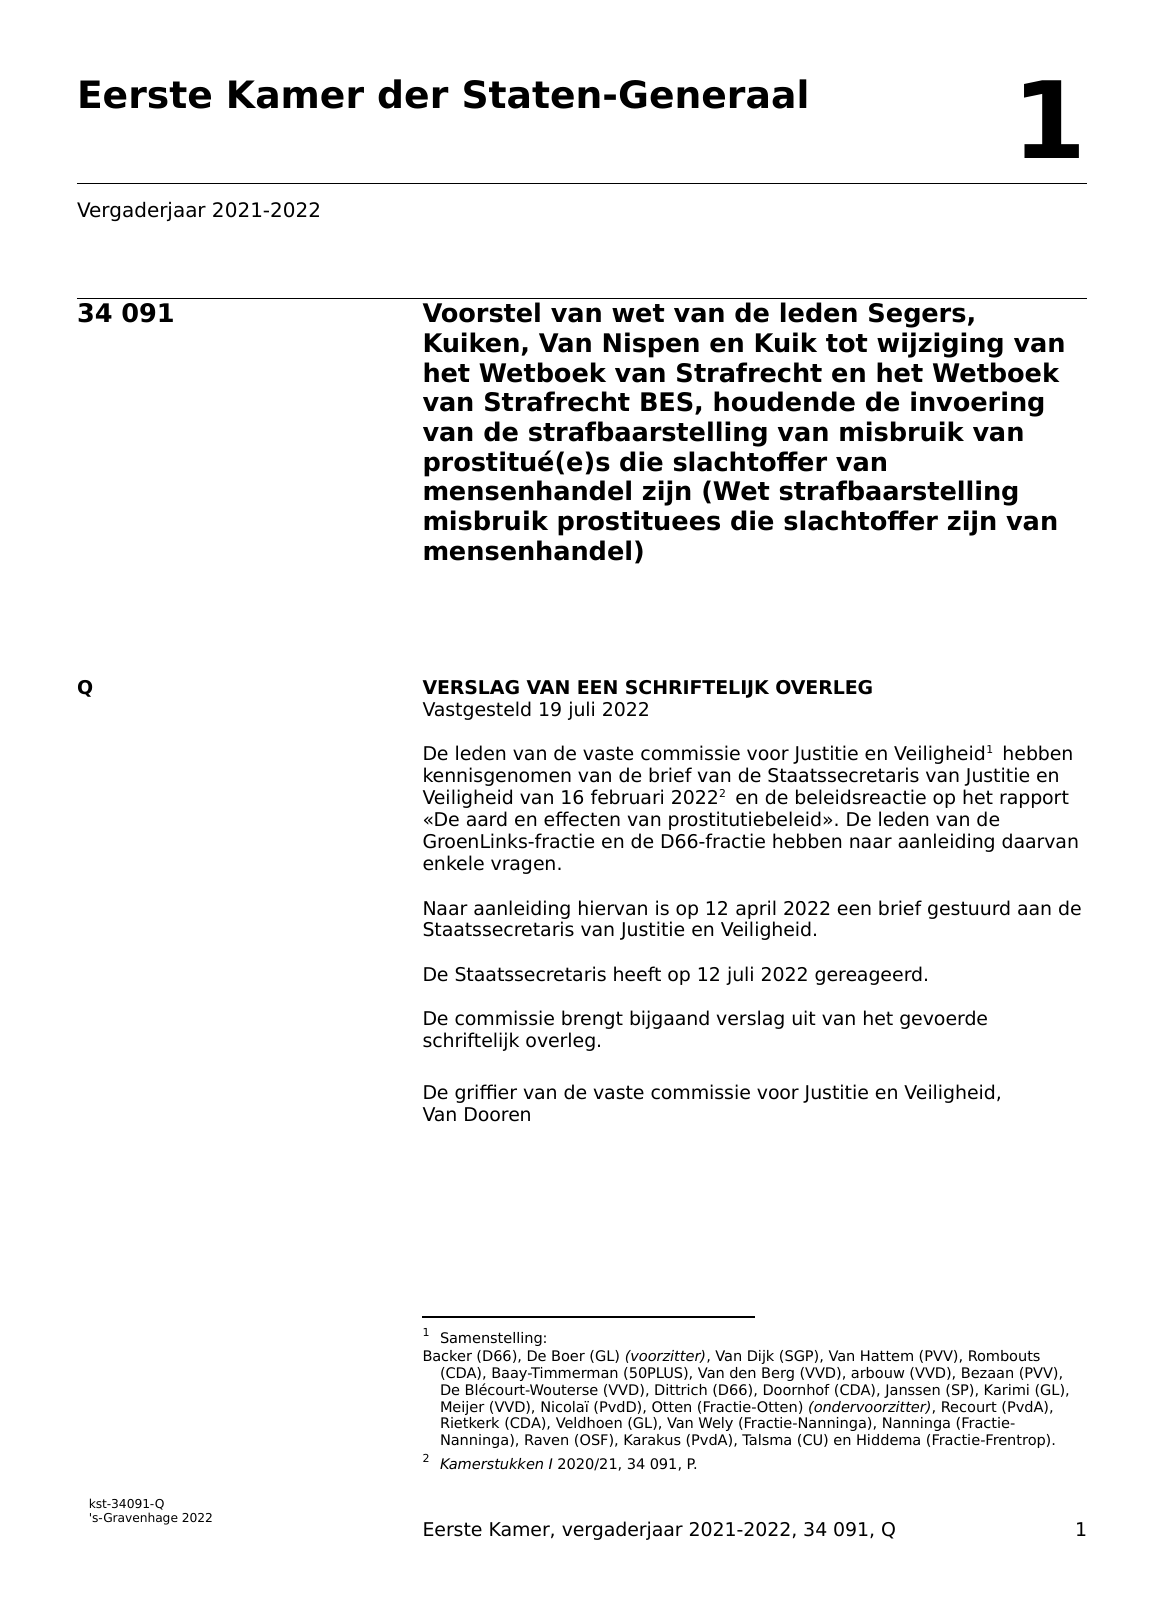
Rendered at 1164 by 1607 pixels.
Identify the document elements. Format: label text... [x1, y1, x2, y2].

text Kamerstukken I 2020/21, 34 091, P. [422, 1452, 1087, 1474]
text Vastgesteld 19 juli 2022 [422, 699, 1087, 721]
table_header 1 [886, 59, 1087, 183]
text Naar aanleiding hiervan is op 12 april 2022 een brief gestuurd aan de Staatssecretaris van Justitie en Veiligheid. [422, 897, 1087, 941]
text De leden van de vaste commissie voor Justitie en Veiligheid hebben kennisgenomen van de brief van de Staatssecretaris van Justitie en Veiligheid van 16 februari 2022 en de beleidsreactie op het rapport «De aard en effecten van prostitutiebeleid». De leden van de GroenLinks-fractie en de D66-fractie hebben naar aanleiding daarvan enkele vragen. [422, 743, 1087, 875]
subtitle 34 091 Voorstel van wet van de leden Segers, Kuiken, Van Nispen en Kuik tot wijziging van het Wetboek van Strafrecht en het Wetboek van Strafrecht BES, houdende de invoering van de strafbaarstelling van misbruik van prostitué(e)s die slachtoffer van mensenhandel zijn (Wet strafbaarstelling misbruik prostituees die slachtoffer zijn van mensenhandel) [77, 299, 1087, 566]
table_cell Vergaderjaar 2021-2022 [77, 184, 1087, 298]
text kst-34091-Q [88, 1497, 323, 1511]
text De Staatssecretaris heeft op 12 juli 2022 gereageerd. [422, 963, 1087, 986]
text 's-Gravenhage 2022 [88, 1511, 323, 1525]
text De griffier van de vaste commissie voor Justitie en Veiligheid, Van Dooren [422, 1082, 1087, 1126]
text Backer (D66), De Boer (GL) (voorzitter), Van Dijk (SGP), Van Hattem (PVV), Rombouts (CDA), Baay-Timmerman (50PLUS), Van den Berg (VVD), arbouw (VVD), Bezaan (PVV), De Blécourt-Wouterse (VVD), Dittrich (D66), Doornhof (CDA), Janssen (SP), Karimi (GL), Meijer (VVD), Nicolaï (PvdD), Otten (Fractie-Otten) (ondervoorzitter), Recourt (PvdA), Rietkerk (CDA), Veldhoen (GL), Van Wely (Fractie-Nanninga), Nanninga (Fractie-Nanninga), Raven (OSF), Karakus (PvdA), Talsma (CU) en Hiddema (Fractie-Frentrop). [422, 1348, 1087, 1449]
table_header Eerste Kamer der Staten-Generaal [77, 59, 886, 183]
text Samenstelling: [422, 1326, 1087, 1348]
text De commissie brengt bijgaand verslag uit van het gevoerde schriftelijk overleg. [422, 1008, 1087, 1052]
subtitle Q VERSLAG VAN EEN SCHRIFTELIJK OVERLEG [77, 677, 1087, 699]
